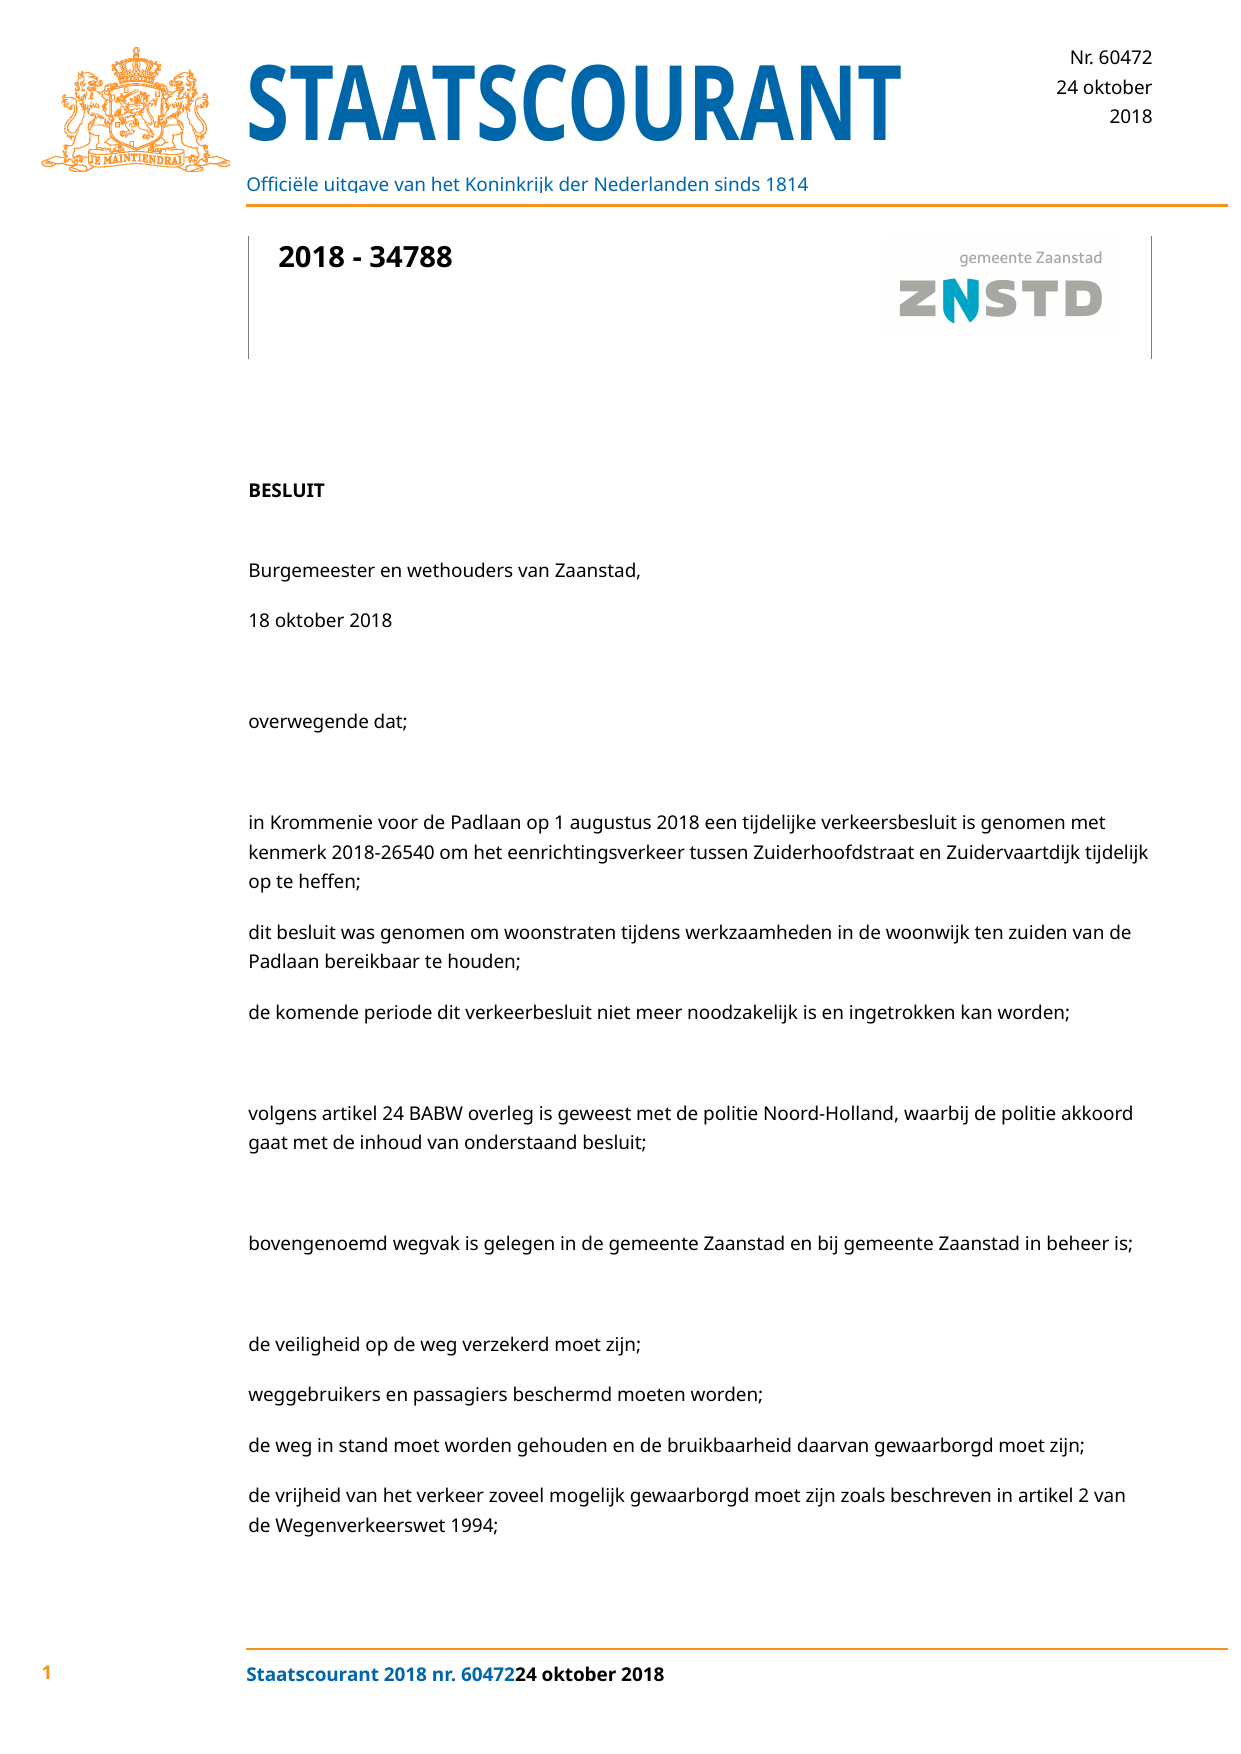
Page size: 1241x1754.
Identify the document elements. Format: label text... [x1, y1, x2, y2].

text de vrijheid van het verkeer zoveel mogelijk gewaarborgd moet zijn zoals beschreven in artikel 2 van de Wegenverkeerswet 1994; [248, 1482, 1152, 1538]
text de komende periode dit verkeerbesluit niet meer noodzakelijk is en ingetrokken kan worden; [248, 999, 1152, 1025]
text bovengenoemd wegvak is gelegen in de gemeente Zaanstad en bij gemeente Zaanstad in beheer is; [248, 1230, 1152, 1256]
table_header [850, 236, 1151, 359]
text 18 oktober 2018 [248, 608, 1152, 633]
text de veiligheid op de weg verzekerd moet zijn; [248, 1331, 1152, 1357]
picture [882, 236, 1119, 334]
table_header 2018 - 34788 [249, 236, 850, 359]
text Burgemeester en wethouders van Zaanstad, [248, 557, 1152, 583]
text weggebruikers en passagiers beschermd moeten worden; [248, 1381, 1152, 1407]
picture [41, 47, 231, 172]
text BESLUIT [248, 477, 1152, 503]
text volgens artikel 24 BABW overleg is geweest met de politie Noord-Holland, waarbij de politie akkoord gaat met de inhoud van onderstaand besluit; [248, 1100, 1152, 1155]
text dit besluit was genomen om woonstraten tijdens werkzaamheden in de woonwijk ten zuiden van de Padlaan bereikbaar te houden; [248, 919, 1152, 974]
text overwegende dat; [248, 708, 1152, 734]
text in Krommenie voor de Padlaan op 1 augustus 2018 een tijdelijke verkeersbesluit is genomen met kenmerk 2018-26540 om het eenrichtingsverkeer tussen Zuiderhoofdstraat en Zuidervaartdijk tijdelijk op te heffen; [248, 809, 1152, 894]
text de weg in stand moet worden gehouden en de bruikbaarheid daarvan gewaarborgd moet zijn; [248, 1432, 1152, 1458]
